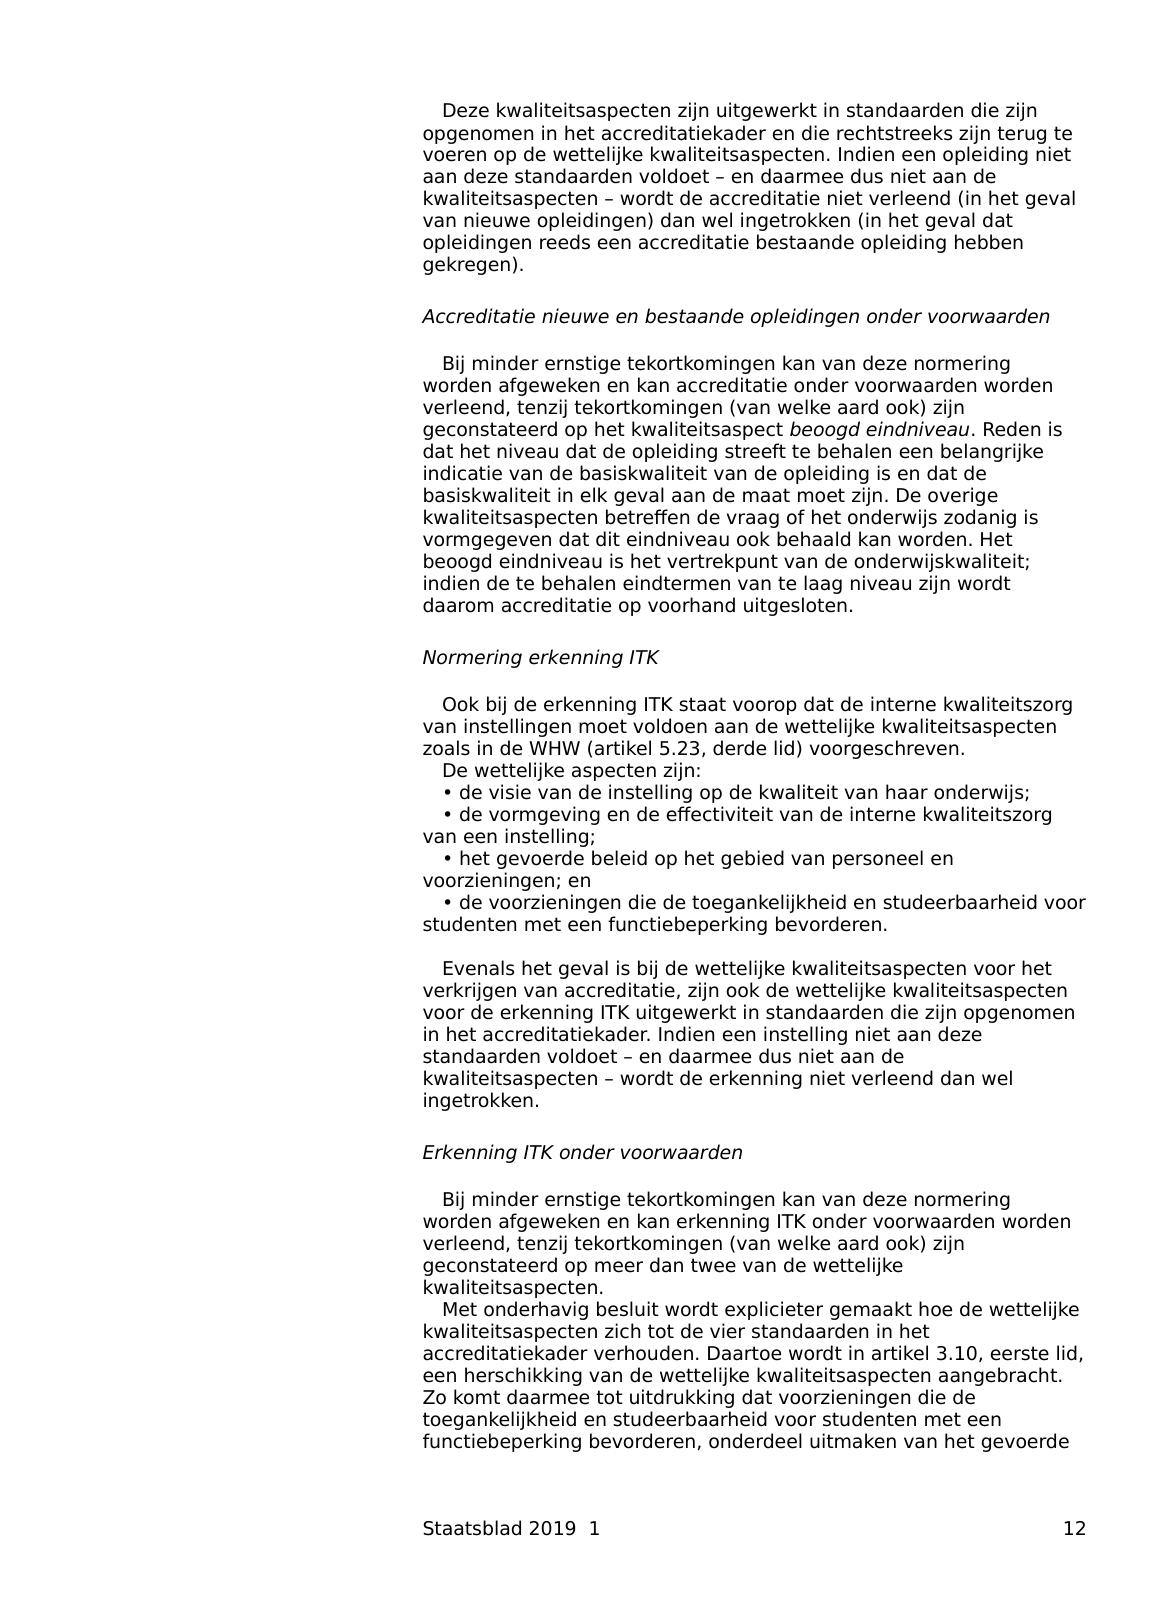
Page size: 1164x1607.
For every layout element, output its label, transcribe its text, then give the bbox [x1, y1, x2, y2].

text Ook bij de erkenning ITK staat voorop dat de interne kwaliteitszorg van instellingen moet voldoen aan de wettelijke kwaliteitsaspecten zoals in de WHW (artikel 5.23, derde lid) voorgeschreven. [422, 694, 1087, 760]
text Met onderhavig besluit wordt explicieter gemaakt hoe de wettelijke kwaliteitsaspecten zich tot de vier standaarden in het accreditatiekader verhouden. Daartoe wordt in artikel 3.10, eerste lid, een herschikking van de wettelijke kwaliteitsaspecten aangebracht. Zo komt daarmee tot uitdrukking dat voorzieningen die de toegankelijkheid en studeerbaarheid voor studenten met een functiebeperking bevorderen, onderdeel uitmaken van het gevoerde [422, 1299, 1087, 1452]
subtitle Normering erkenning ITK [422, 647, 1087, 669]
text Deze kwaliteitsaspecten zijn uitgewerkt in standaarden die zijn opgenomen in het accreditatiekader en die rechtstreeks zijn terug te voeren op de wettelijke kwaliteitsaspecten. Indien een opleiding niet aan deze standaarden voldoet – en daarmee dus niet aan de kwaliteitsaspecten – wordt de accreditatie niet verleend (in het geval van nieuwe opleidingen) dan wel ingetrokken (in het geval dat opleidingen reeds een accreditatie bestaande opleiding hebben gekregen). [422, 100, 1087, 276]
text • de vormgeving en de effectiviteit van de interne kwaliteitszorg van een instelling; [422, 804, 1087, 848]
text Evenals het geval is bij de wettelijke kwaliteitsaspecten voor het verkrijgen van accreditatie, zijn ook de wettelijke kwaliteitsaspecten voor de erkenning ITK uitgewerkt in standaarden die zijn opgenomen in het accreditatiekader. Indien een instelling niet aan deze standaarden voldoet – en daarmee dus niet aan de kwaliteitsaspecten – wordt de erkenning niet verleend dan wel ingetrokken. [422, 958, 1087, 1112]
subtitle Erkenning ITK onder voorwaarden [422, 1142, 1087, 1164]
text • de voorzieningen die de toegankelijkheid en studeerbaarheid voor studenten met een functiebeperking bevorderen. [422, 892, 1087, 936]
text • het gevoerde beleid op het gebied van personeel en voorzieningen; en [422, 848, 1087, 892]
text Bij minder ernstige tekortkomingen kan van deze normering worden afgeweken en kan erkenning ITK onder voorwaarden worden verleend, tenzij tekortkomingen (van welke aard ook) zijn geconstateerd op meer dan twee van de wettelijke kwaliteitsaspecten. [422, 1189, 1087, 1299]
subtitle Accreditatie nieuwe en bestaande opleidingen onder voorwaarden [422, 306, 1087, 328]
text • de visie van de instelling op de kwaliteit van haar onderwijs; [422, 782, 1087, 804]
text Bij minder ernstige tekortkomingen kan van deze normering worden afgeweken en kan accreditatie onder voorwaarden worden verleend, tenzij tekortkomingen (van welke aard ook) zijn geconstateerd op het kwaliteitsaspect beoogd eindniveau. Reden is dat het niveau dat de opleiding streeft te behalen een belangrijke indicatie van de basiskwaliteit van de opleiding is en dat de basiskwaliteit in elk geval aan de maat moet zijn. De overige kwaliteitsaspecten betreffen de vraag of het onderwijs zodanig is vormgegeven dat dit eindniveau ook behaald kan worden. Het beoogd eindniveau is het vertrekpunt van de onderwijskwaliteit; indien de te behalen eindtermen van te laag niveau zijn wordt daarom accreditatie op voorhand uitgesloten. [422, 353, 1087, 617]
text De wettelijke aspecten zijn: [422, 760, 1087, 782]
